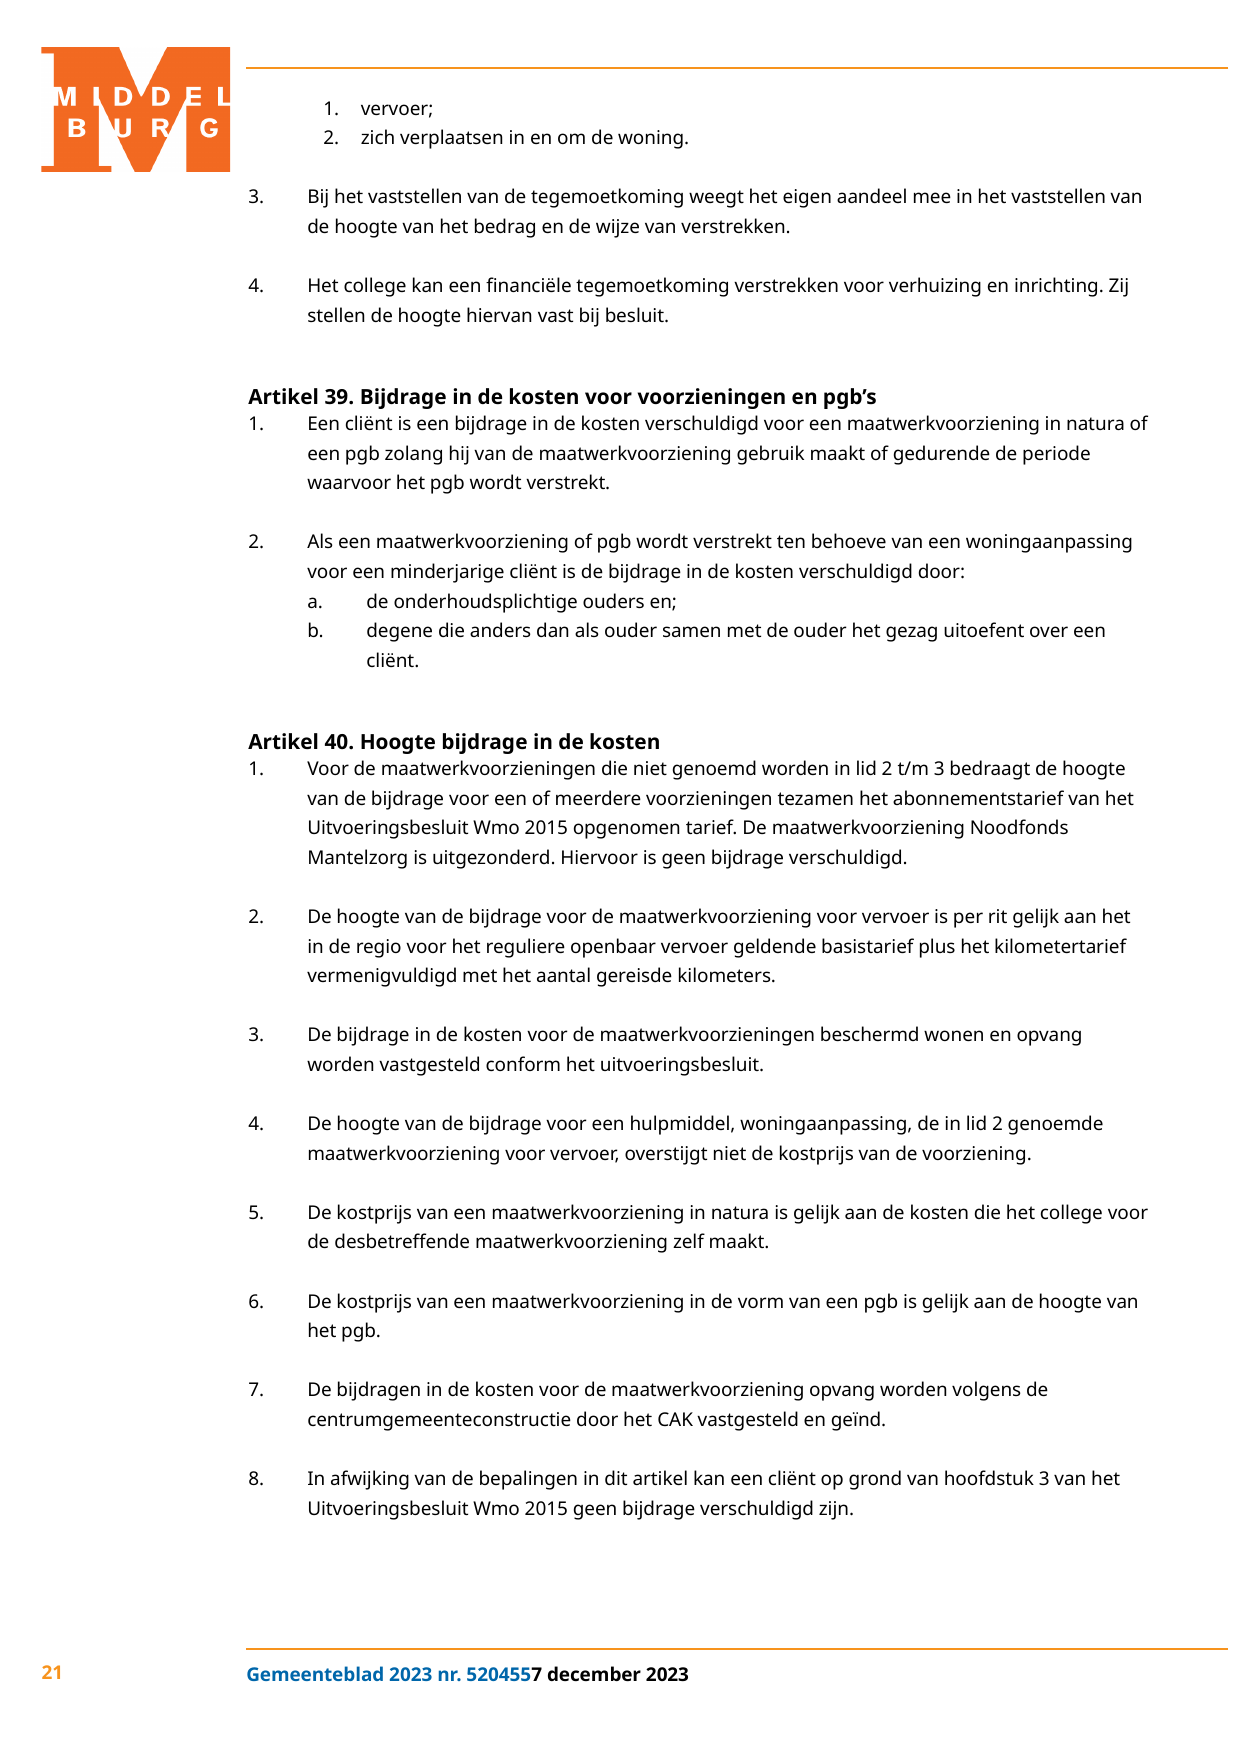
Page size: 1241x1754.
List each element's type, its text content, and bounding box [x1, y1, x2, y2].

picture [41, 47, 231, 172]
list Een cliënt is een bijdrage in de kosten verschuldigd voor een maatwerkvoorziening in natura of een pgb zolang hij van de maatwerkvoorziening gebruik maakt of gedurende de periode waarvoor het pgb wordt verstrekt. [248, 410, 1152, 495]
list degene die anders dan als ouder samen met de ouder het gezag uitoefent over een cliënt. [307, 617, 1152, 673]
list vervoer; [323, 95, 1152, 121]
list De hoogte van de bijdrage voor de maatwerkvoorziening voor vervoer is per rit gelijk aan het in de regio voor het reguliere openbaar vervoer geldende basistarief plus het kilometertarief vermenigvuldigd met het aantal gereisde kilometers. [248, 903, 1152, 988]
list De bijdrage in de kosten voor de maatwerkvoorzieningen beschermd wonen en opvang worden vastgesteld conform het uitvoeringsbesluit. [248, 1022, 1152, 1077]
text Artikel 40. Hoogte bijdrage in de kosten [248, 727, 1152, 755]
list de onderhoudsplichtige ouders en; [307, 588, 1152, 613]
text Artikel 39. Bijdrage in de kosten voor voorzieningen en pgb’s [248, 382, 1152, 410]
list zich verplaatsen in en om de woning. [323, 124, 1152, 150]
list Het college kan een financiële tegemoetkoming verstrekken voor verhuizing en inrichting. Zij stellen de hoogte hiervan vast bij besluit. [248, 272, 1152, 328]
list In afwijking van de bepalingen in dit artikel kan een cliënt op grond van hoofdstuk 3 van het Uitvoeringsbesluit Wmo 2015 geen bijdrage verschuldigd zijn. [248, 1465, 1152, 1521]
list Bij het vaststellen van de tegemoetkoming weegt het eigen aandeel mee in het vaststellen van de hoogte van het bedrag en de wijze van verstrekken. [248, 183, 1152, 239]
list De hoogte van de bijdrage voor een hulpmiddel, woningaanpassing, de in lid 2 genoemde maatwerkvoorziening voor vervoer, overstijgt niet de kostprijs van de voorziening. [248, 1110, 1152, 1166]
list De kostprijs van een maatwerkvoorziening in de vorm van een pgb is gelijk aan de hoogte van het pgb. [248, 1288, 1152, 1343]
list De bijdragen in de kosten voor de maatwerkvoorziening opvang worden volgens de centrumgemeenteconstructie door het CAK vastgesteld en geïnd. [248, 1377, 1152, 1432]
list Als een maatwerkvoorziening of pgb wordt verstrekt ten behoeve van een woningaanpassing voor een minderjarige cliënt is de bijdrage in de kosten verschuldigd door: [248, 529, 1152, 584]
list De kostprijs van een maatwerkvoorziening in natura is gelijk aan de kosten die het college voor de desbetreffende maatwerkvoorziening zelf maakt. [248, 1199, 1152, 1254]
list Voor de maatwerkvoorzieningen die niet genoemd worden in lid 2 t/m 3 bedraagt de hoogte van de bijdrage voor een of meerdere voorzieningen tezamen het abonnementstarief van het Uitvoeringsbesluit Wmo 2015 opgenomen tarief. De maatwerkvoorziening Noodfonds Mantelzorg is uitgezonderd. Hiervoor is geen bijdrage verschuldigd. [248, 755, 1152, 870]
